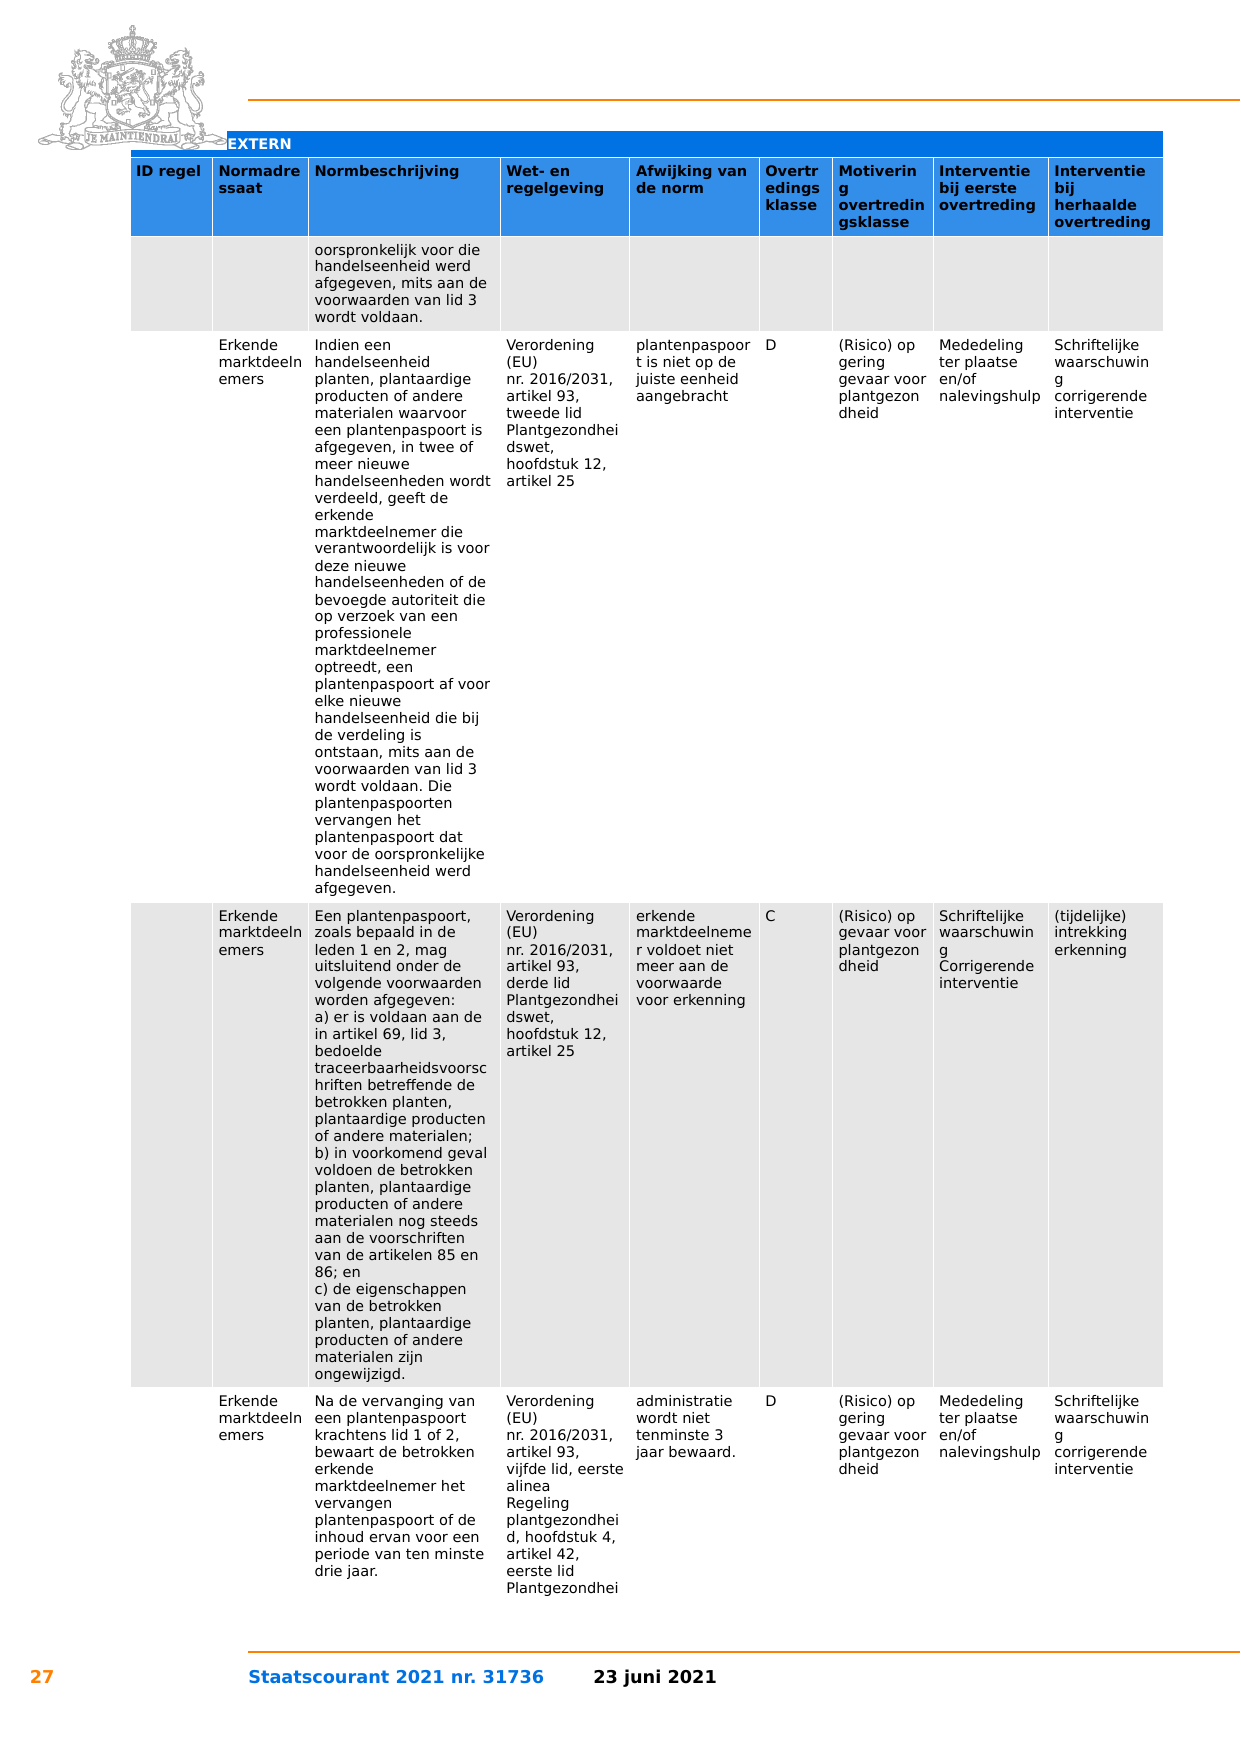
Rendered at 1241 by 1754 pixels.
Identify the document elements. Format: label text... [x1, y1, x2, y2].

table_cell (Risico) op gevaar voor plantgezondheid [833, 903, 933, 1387]
table_cell Verordening (EU) nr. 2016/2031, artikel 93, derde lid Plantgezondheidswet, hoofdstuk 12, artikel 25 [501, 903, 629, 1387]
table_cell [501, 237, 629, 331]
table_cell Overtredingsklasse [760, 158, 832, 236]
table_cell (Risico) op gering gevaar voor plantgezondheid [833, 1389, 933, 1602]
table_cell Indien een handelseenheid planten, plantaardige producten of andere materialen waarvoor een plantenpaspoort is afgegeven, in twee of meer nieuwe handelseenheden wordt verdeeld, geeft de erkende marktdeelnemer die verantwoordelijk is voor deze nieuwe handelseenheden of de bevoegde autoriteit die op verzoek van een professionele marktdeelnemer optreedt, een plantenpaspoort af voor elke nieuwe handelseenheid die bij de verdeling is ontstaan, mits aan de voorwaarden van lid 3 wordt voldaan. Die plantenpaspoorten vervangen het plantenpaspoort dat voor de oorspronkelijke handelseenheid werd afgegeven. [309, 332, 500, 902]
table_cell oorspronkelijk voor die handelseenheid werd afgegeven, mits aan de voorwaarden van lid 3 wordt voldaan. [309, 237, 500, 331]
table_cell ID regel [131, 158, 212, 236]
table_cell plantenpaspoort is niet op de juiste eenheid aangebracht [630, 332, 759, 902]
table_cell [131, 332, 212, 902]
table_cell Verordening (EU) nr. 2016/2031, artikel 93, tweede lid Plantgezondheidswet, hoofdstuk 12, artikel 25 [501, 332, 629, 902]
table_cell Schriftelijke waarschuwing Corrigerende interventie [934, 903, 1048, 1387]
table_cell administratie wordt niet tenminste 3 jaar bewaard. [630, 1389, 759, 1602]
table_cell D [760, 1389, 832, 1602]
table_cell [760, 237, 832, 331]
table_cell Wet- en regelgeving [501, 158, 629, 236]
table_cell Mededeling ter plaatse en/of nalevingshulp [934, 332, 1048, 902]
table_cell Normadressaat [213, 158, 308, 236]
table_cell Normbeschrijving [309, 158, 500, 236]
table_cell [934, 237, 1048, 331]
table_cell [1049, 237, 1163, 331]
table_cell Afwijking van de norm [630, 158, 759, 236]
table_header EXTERN [131, 131, 1163, 157]
table_cell Schriftelijke waarschuwing corrigerende interventie [1049, 1389, 1163, 1602]
table_cell C [760, 903, 832, 1387]
table_cell Verordening (EU) nr. 2016/2031, artikel 93, vijfde lid, eerste alinea Regeling plantgezondheid, hoofdstuk 4, artikel 42, eerste lid Plantgezondhei [501, 1389, 629, 1602]
table_cell Schriftelijke waarschuwing corrigerende interventie [1049, 332, 1163, 902]
table_cell Erkende marktdeelnemers [213, 1389, 308, 1602]
table_cell Erkende marktdeelnemers [213, 332, 308, 902]
picture [38, 25, 227, 150]
table_cell erkende marktdeelnemer voldoet niet meer aan de voorwaarde voor erkenning [630, 903, 759, 1387]
table_cell D [760, 332, 832, 902]
table_cell Interventie bij herhaalde overtreding [1049, 158, 1163, 236]
table_cell Interventie bij eerste overtreding [934, 158, 1048, 236]
table_cell [630, 237, 759, 331]
table_cell Een plantenpaspoort, zoals bepaald in de leden 1 en 2, mag uitsluitend onder de volgende voorwaarden worden afgegeven: a) er is voldaan aan de in artikel 69, lid 3, bedoelde traceerbaarheidsvoorschriften betreffende de betrokken planten, plantaardige producten of andere materialen; b) in voorkomend geval voldoen de betrokken planten, plantaardige producten of andere materialen nog steeds aan de voorschriften van de artikelen 85 en 86; en c) de eigenschappen van de betrokken planten, plantaardige producten of andere materialen zijn ongewijzigd. [309, 903, 500, 1387]
table_cell Mededeling ter plaatse en/of nalevingshulp [934, 1389, 1048, 1602]
table_cell [213, 237, 308, 331]
table_cell [833, 237, 933, 331]
table_cell [131, 903, 212, 1387]
table_cell (Risico) op gering gevaar voor plantgezondheid [833, 332, 933, 902]
table_cell Erkende marktdeelnemers [213, 903, 308, 1387]
table_cell (tijdelijke) intrekking erkenning [1049, 903, 1163, 1387]
table_cell Na de vervanging van een plantenpaspoort krachtens lid 1 of 2, bewaart de betrokken erkende marktdeelnemer het vervangen plantenpaspoort of de inhoud ervan voor een periode van ten minste drie jaar. [309, 1389, 500, 1602]
table_cell [131, 1389, 212, 1602]
table_cell Motivering overtredingsklasse [833, 158, 933, 236]
table_cell [131, 237, 212, 331]
